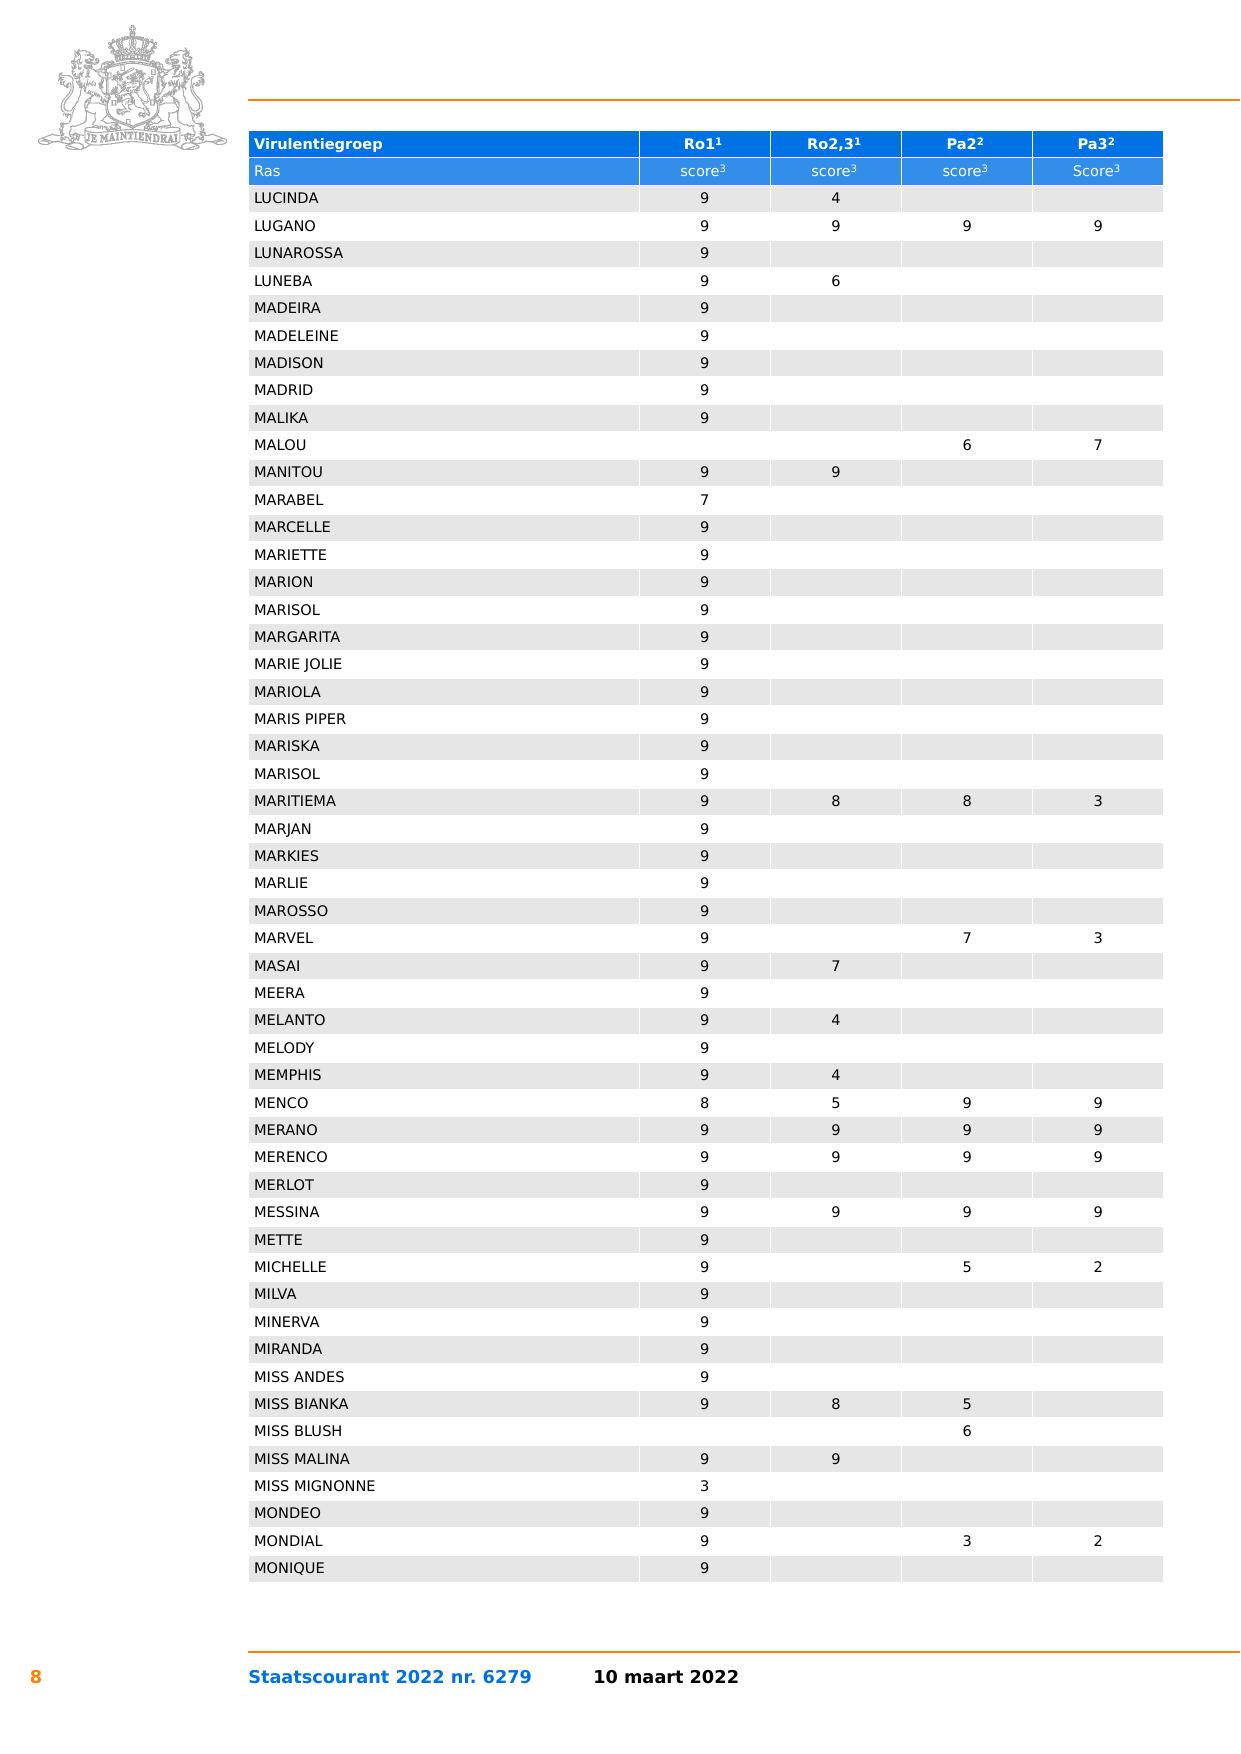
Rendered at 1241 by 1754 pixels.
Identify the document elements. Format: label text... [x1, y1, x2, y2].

table_cell [1033, 624, 1163, 650]
table_cell 9 [640, 953, 770, 979]
table_cell 9 [771, 1446, 901, 1472]
table_cell [1033, 843, 1163, 869]
table_cell METTE [249, 1227, 639, 1253]
table_cell MONIQUE [249, 1556, 639, 1582]
table_cell [902, 350, 1032, 376]
table_cell 9 [640, 734, 770, 760]
table_cell 4 [771, 1008, 901, 1034]
table_cell [771, 1227, 901, 1253]
table_cell 6 [902, 432, 1032, 459]
table_cell 5 [771, 1090, 901, 1116]
table_cell [902, 1063, 1032, 1089]
table_cell 6 [771, 268, 901, 294]
table_cell [771, 624, 901, 650]
table_cell [902, 734, 1032, 760]
table_cell 9 [640, 186, 770, 212]
table_cell [1033, 597, 1163, 623]
table_cell MELANTO [249, 1008, 639, 1034]
table_cell MADISON [249, 350, 639, 376]
table_cell [771, 1364, 901, 1390]
table_cell 7 [640, 487, 770, 513]
table_cell [1033, 241, 1163, 267]
table_cell 9 [640, 378, 770, 404]
table_cell [771, 405, 901, 431]
table_cell [1033, 706, 1163, 733]
table_cell [771, 843, 901, 869]
table_cell [902, 1501, 1032, 1527]
table_cell 3 [902, 1528, 1032, 1554]
table_cell MELODY [249, 1035, 639, 1061]
table_cell 9 [640, 350, 770, 376]
table_cell 9 [640, 679, 770, 705]
table_cell 5 [902, 1254, 1032, 1281]
table_cell [1033, 651, 1163, 678]
table_cell MARITIEMA [249, 789, 639, 815]
table_cell [1033, 268, 1163, 294]
table_cell LUCINDA [249, 186, 639, 212]
table_cell [771, 1556, 901, 1582]
table_cell [771, 569, 901, 596]
table_cell MASAI [249, 953, 639, 979]
table_cell 9 [1033, 1199, 1163, 1226]
table_cell [1033, 1556, 1163, 1582]
table_header Pa32 [1033, 131, 1163, 157]
table_cell MISS BIANKA [249, 1391, 639, 1417]
table_cell [1033, 1364, 1163, 1390]
table_cell 9 [902, 1145, 1032, 1171]
table_cell [771, 432, 901, 459]
table_cell 4 [771, 1063, 901, 1089]
table_cell [771, 816, 901, 842]
table_cell [771, 1528, 901, 1554]
table_cell [1033, 1419, 1163, 1445]
table_cell MAROSSO [249, 898, 639, 924]
table_cell [1033, 898, 1163, 924]
table_cell [902, 515, 1032, 541]
table_cell 9 [640, 816, 770, 842]
table_cell 9 [640, 1501, 770, 1527]
table_cell [902, 651, 1032, 678]
table_cell 9 [771, 1145, 901, 1171]
table_cell [771, 761, 901, 787]
table_cell 7 [771, 953, 901, 979]
table_cell 2 [1033, 1528, 1163, 1554]
table_cell [1033, 295, 1163, 322]
table_cell 5 [902, 1391, 1032, 1417]
table_cell 9 [640, 925, 770, 952]
table_cell 9 [640, 898, 770, 924]
table_cell [902, 843, 1032, 869]
table_cell [771, 898, 901, 924]
table_cell 8 [640, 1090, 770, 1116]
table_cell MERANO [249, 1117, 639, 1143]
table_cell 9 [771, 1117, 901, 1143]
table_cell 9 [902, 1117, 1032, 1143]
table_cell [902, 953, 1032, 979]
table_cell 9 [640, 980, 770, 1007]
table_cell 9 [640, 542, 770, 568]
table_cell [902, 679, 1032, 705]
table_cell [1033, 761, 1163, 787]
table_header Pa22 [902, 131, 1032, 157]
table_cell [1033, 487, 1163, 513]
table_cell 6 [902, 1419, 1032, 1445]
table_cell 9 [640, 1254, 770, 1281]
table_cell [902, 186, 1032, 212]
table_cell [771, 295, 901, 322]
table_cell [771, 241, 901, 267]
table_cell MARISKA [249, 734, 639, 760]
table_cell [1033, 953, 1163, 979]
table_cell [771, 925, 901, 952]
table_cell 9 [640, 1035, 770, 1061]
table_cell score3 [771, 158, 901, 185]
table_header Virulentiegroep [249, 131, 639, 157]
table_cell MERLOT [249, 1172, 639, 1198]
table_cell [902, 295, 1032, 322]
table_cell MILVA [249, 1282, 639, 1308]
table_cell [1033, 323, 1163, 349]
table_cell [902, 542, 1032, 568]
table_cell MIRANDA [249, 1336, 639, 1363]
table_cell MARISOL [249, 597, 639, 623]
table_cell [1033, 1391, 1163, 1417]
table_cell MALIKA [249, 405, 639, 431]
table_cell [902, 405, 1032, 431]
table_cell [1033, 1063, 1163, 1089]
table_cell 4 [771, 186, 901, 212]
table_cell 9 [640, 1008, 770, 1034]
table_cell [771, 597, 901, 623]
table_cell 9 [640, 1282, 770, 1308]
table_cell 8 [771, 789, 901, 815]
table_cell [771, 651, 901, 678]
table_cell MARKIES [249, 843, 639, 869]
table_cell [771, 871, 901, 897]
table_cell MARABEL [249, 487, 639, 513]
table_cell 9 [640, 268, 770, 294]
table_cell MONDEO [249, 1501, 639, 1527]
table_cell 9 [640, 515, 770, 541]
table_cell [902, 569, 1032, 596]
table_cell [1033, 378, 1163, 404]
table_cell MADELEINE [249, 323, 639, 349]
table_cell 9 [640, 1199, 770, 1226]
table_cell 3 [640, 1473, 770, 1500]
table_cell [1033, 980, 1163, 1007]
table_cell 9 [1033, 1117, 1163, 1143]
table_cell MARISOL [249, 761, 639, 787]
table_cell 9 [640, 1172, 770, 1198]
table_cell 9 [640, 1446, 770, 1472]
table_cell [902, 761, 1032, 787]
table_cell [1033, 679, 1163, 705]
table_cell [902, 1473, 1032, 1500]
table_cell MISS BLUSH [249, 1419, 639, 1445]
table_cell MALOU [249, 432, 639, 459]
table_cell [902, 268, 1032, 294]
table_cell [771, 734, 901, 760]
table_cell 9 [902, 1199, 1032, 1226]
table_cell [902, 323, 1032, 349]
table_cell [902, 898, 1032, 924]
table_cell [902, 487, 1032, 513]
table_cell MICHELLE [249, 1254, 639, 1281]
table_cell [902, 816, 1032, 842]
table_cell [771, 706, 901, 733]
table_cell 9 [640, 624, 770, 650]
table_cell score3 [902, 158, 1032, 185]
table_cell LUNAROSSA [249, 241, 639, 267]
table_cell [1033, 1501, 1163, 1527]
table_cell 9 [902, 1090, 1032, 1116]
table_cell [902, 1008, 1032, 1034]
table_cell [902, 624, 1032, 650]
table_cell [902, 597, 1032, 623]
table_cell [771, 515, 901, 541]
table_cell 9 [1033, 1090, 1163, 1116]
table_cell [771, 1501, 901, 1527]
table_cell [902, 1446, 1032, 1472]
table_cell [1033, 734, 1163, 760]
table_cell 9 [640, 761, 770, 787]
table_cell 8 [771, 1391, 901, 1417]
table_cell MISS MALINA [249, 1446, 639, 1472]
table_cell 9 [640, 213, 770, 239]
table_cell 9 [640, 295, 770, 322]
table_cell [1033, 350, 1163, 376]
table_cell [640, 1419, 770, 1445]
table_cell MESSINA [249, 1199, 639, 1226]
table_cell MEERA [249, 980, 639, 1007]
table_cell 9 [640, 1117, 770, 1143]
table_cell [902, 1309, 1032, 1335]
table_cell Score3 [1033, 158, 1163, 185]
table_cell [771, 378, 901, 404]
table_cell [1033, 460, 1163, 486]
table_cell MADEIRA [249, 295, 639, 322]
table_cell [902, 1172, 1032, 1198]
table_cell 9 [640, 1145, 770, 1171]
table_cell [902, 1227, 1032, 1253]
table_cell 7 [902, 925, 1032, 952]
picture [38, 25, 227, 150]
table_cell 9 [640, 1556, 770, 1582]
table_cell [1033, 1309, 1163, 1335]
table_cell MARCELLE [249, 515, 639, 541]
table_cell [1033, 1446, 1163, 1472]
table_cell MARLIE [249, 871, 639, 897]
table_cell [1033, 405, 1163, 431]
table_cell MINERVA [249, 1309, 639, 1335]
table_cell 9 [640, 597, 770, 623]
table_cell [771, 1172, 901, 1198]
table_cell MARGARITA [249, 624, 639, 650]
table_cell [1033, 1227, 1163, 1253]
table_cell 9 [640, 405, 770, 431]
table_cell 9 [771, 213, 901, 239]
table_header Ro11 [640, 131, 770, 157]
table_cell [771, 1336, 901, 1363]
table_cell 9 [640, 1227, 770, 1253]
table_cell [1033, 871, 1163, 897]
table_cell 9 [640, 1364, 770, 1390]
table_cell MISS MIGNONNE [249, 1473, 639, 1500]
table_cell 9 [640, 706, 770, 733]
table_cell 7 [1033, 432, 1163, 459]
table_cell [902, 706, 1032, 733]
table_cell MONDIAL [249, 1528, 639, 1554]
table_cell [771, 1473, 901, 1500]
table_cell MISS ANDES [249, 1364, 639, 1390]
table_cell [1033, 515, 1163, 541]
table_cell MENCO [249, 1090, 639, 1116]
table_cell 9 [640, 1336, 770, 1363]
table_cell [902, 1035, 1032, 1061]
table_cell MEMPHIS [249, 1063, 639, 1089]
table_cell 9 [771, 460, 901, 486]
table_cell [771, 350, 901, 376]
table_cell 9 [1033, 1145, 1163, 1171]
table_cell [902, 980, 1032, 1007]
table_cell [902, 378, 1032, 404]
table_cell [1033, 1172, 1163, 1198]
table_header Ro2,31 [771, 131, 901, 157]
table_cell [771, 323, 901, 349]
table_cell [902, 241, 1032, 267]
table_cell 9 [640, 1063, 770, 1089]
table_cell 9 [640, 871, 770, 897]
table_cell [771, 980, 901, 1007]
table_cell LUNEBA [249, 268, 639, 294]
table_cell [771, 1419, 901, 1445]
table_cell [771, 1282, 901, 1308]
table_cell MARIETTE [249, 542, 639, 568]
table_cell 9 [640, 1391, 770, 1417]
table_cell 9 [640, 1309, 770, 1335]
table_cell [640, 432, 770, 459]
table_cell [1033, 569, 1163, 596]
table_cell 3 [1033, 789, 1163, 815]
table_cell [1033, 1282, 1163, 1308]
table_cell [1033, 1473, 1163, 1500]
table_cell score3 [640, 158, 770, 185]
table_cell 9 [640, 651, 770, 678]
table_cell 9 [1033, 213, 1163, 239]
table_cell 9 [640, 460, 770, 486]
table_cell [902, 1556, 1032, 1582]
table_cell 9 [640, 789, 770, 815]
table_cell [1033, 1035, 1163, 1061]
table_cell [1033, 186, 1163, 212]
table_cell 2 [1033, 1254, 1163, 1281]
table_cell 8 [902, 789, 1032, 815]
table_cell [902, 460, 1032, 486]
table_cell 9 [640, 843, 770, 869]
table_cell MARIE JOLIE [249, 651, 639, 678]
table_cell MARVEL [249, 925, 639, 952]
table_cell MANITOU [249, 460, 639, 486]
table_cell 9 [640, 1528, 770, 1554]
table_cell MARIOLA [249, 679, 639, 705]
table_cell 9 [640, 241, 770, 267]
table_cell [771, 487, 901, 513]
table_cell 9 [902, 213, 1032, 239]
table_cell [1033, 542, 1163, 568]
table_cell MARJAN [249, 816, 639, 842]
table_cell [1033, 1336, 1163, 1363]
table_cell MARIS PIPER [249, 706, 639, 733]
table_cell [771, 679, 901, 705]
table_cell MARION [249, 569, 639, 596]
table_cell [902, 1364, 1032, 1390]
table_cell [771, 542, 901, 568]
table_cell [1033, 1008, 1163, 1034]
table_cell Ras [249, 158, 639, 185]
table_cell [902, 871, 1032, 897]
table_cell [902, 1336, 1032, 1363]
table_cell MERENCO [249, 1145, 639, 1171]
table_cell [1033, 816, 1163, 842]
table_cell 9 [640, 569, 770, 596]
table_cell 9 [640, 323, 770, 349]
table_cell [771, 1309, 901, 1335]
table_cell LUGANO [249, 213, 639, 239]
table_cell 9 [771, 1199, 901, 1226]
table_cell MADRID [249, 378, 639, 404]
table_cell 3 [1033, 925, 1163, 952]
table_cell [771, 1254, 901, 1281]
table_cell [902, 1282, 1032, 1308]
table_cell [771, 1035, 901, 1061]
